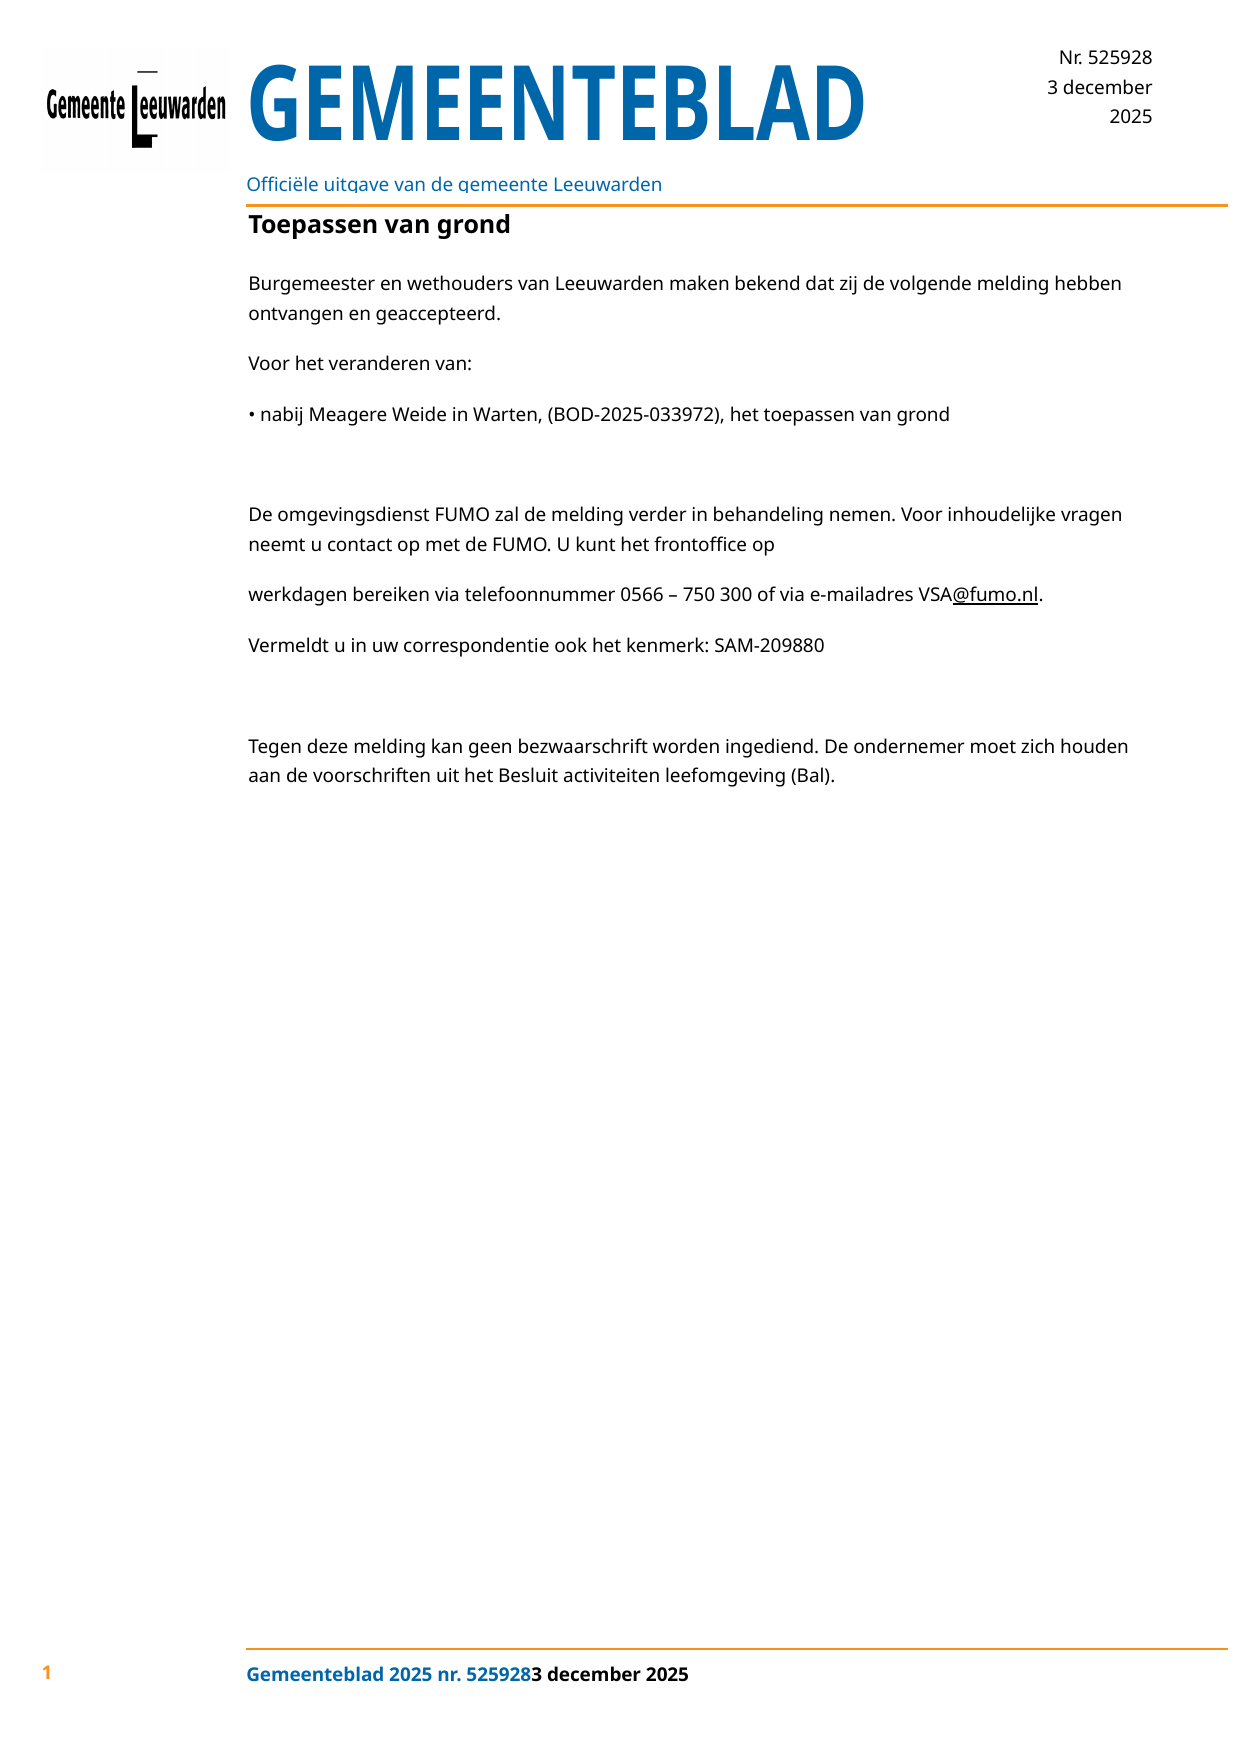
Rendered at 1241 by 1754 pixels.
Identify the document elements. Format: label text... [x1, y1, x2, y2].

text De omgevingsdienst FUMO zal de melding verder in behandeling nemen. Voor inhoudelijke vragen neemt u contact op met de FUMO. U kunt het frontoffice op [248, 502, 1152, 557]
text Burgemeester en wethouders van Leeuwarden maken bekend dat zij de volgende melding hebben ontvangen en geaccepteerd. [248, 270, 1152, 326]
picture [41, 47, 231, 172]
text Voor het veranderen van: [248, 350, 1152, 376]
text Toepassen van grond [248, 207, 1152, 241]
text • nabij Meagere Weide in Warten, (BOD-2025-033972), het toepassen van grond [248, 401, 1152, 426]
text Vermeldt u in uw correspondentie ook het kenmerk: SAM-209880 [248, 632, 1152, 658]
text werkdagen bereiken via telefoonnummer 0566 – 750 300 of via e-mailadres VSA@fumo.nl. [248, 582, 1152, 607]
text Tegen deze melding kan geen bezwaarschrift worden ingediend. De ondernemer moet zich houden aan de voorschriften uit het Besluit activiteiten leefomgeving (Bal). [248, 733, 1152, 788]
